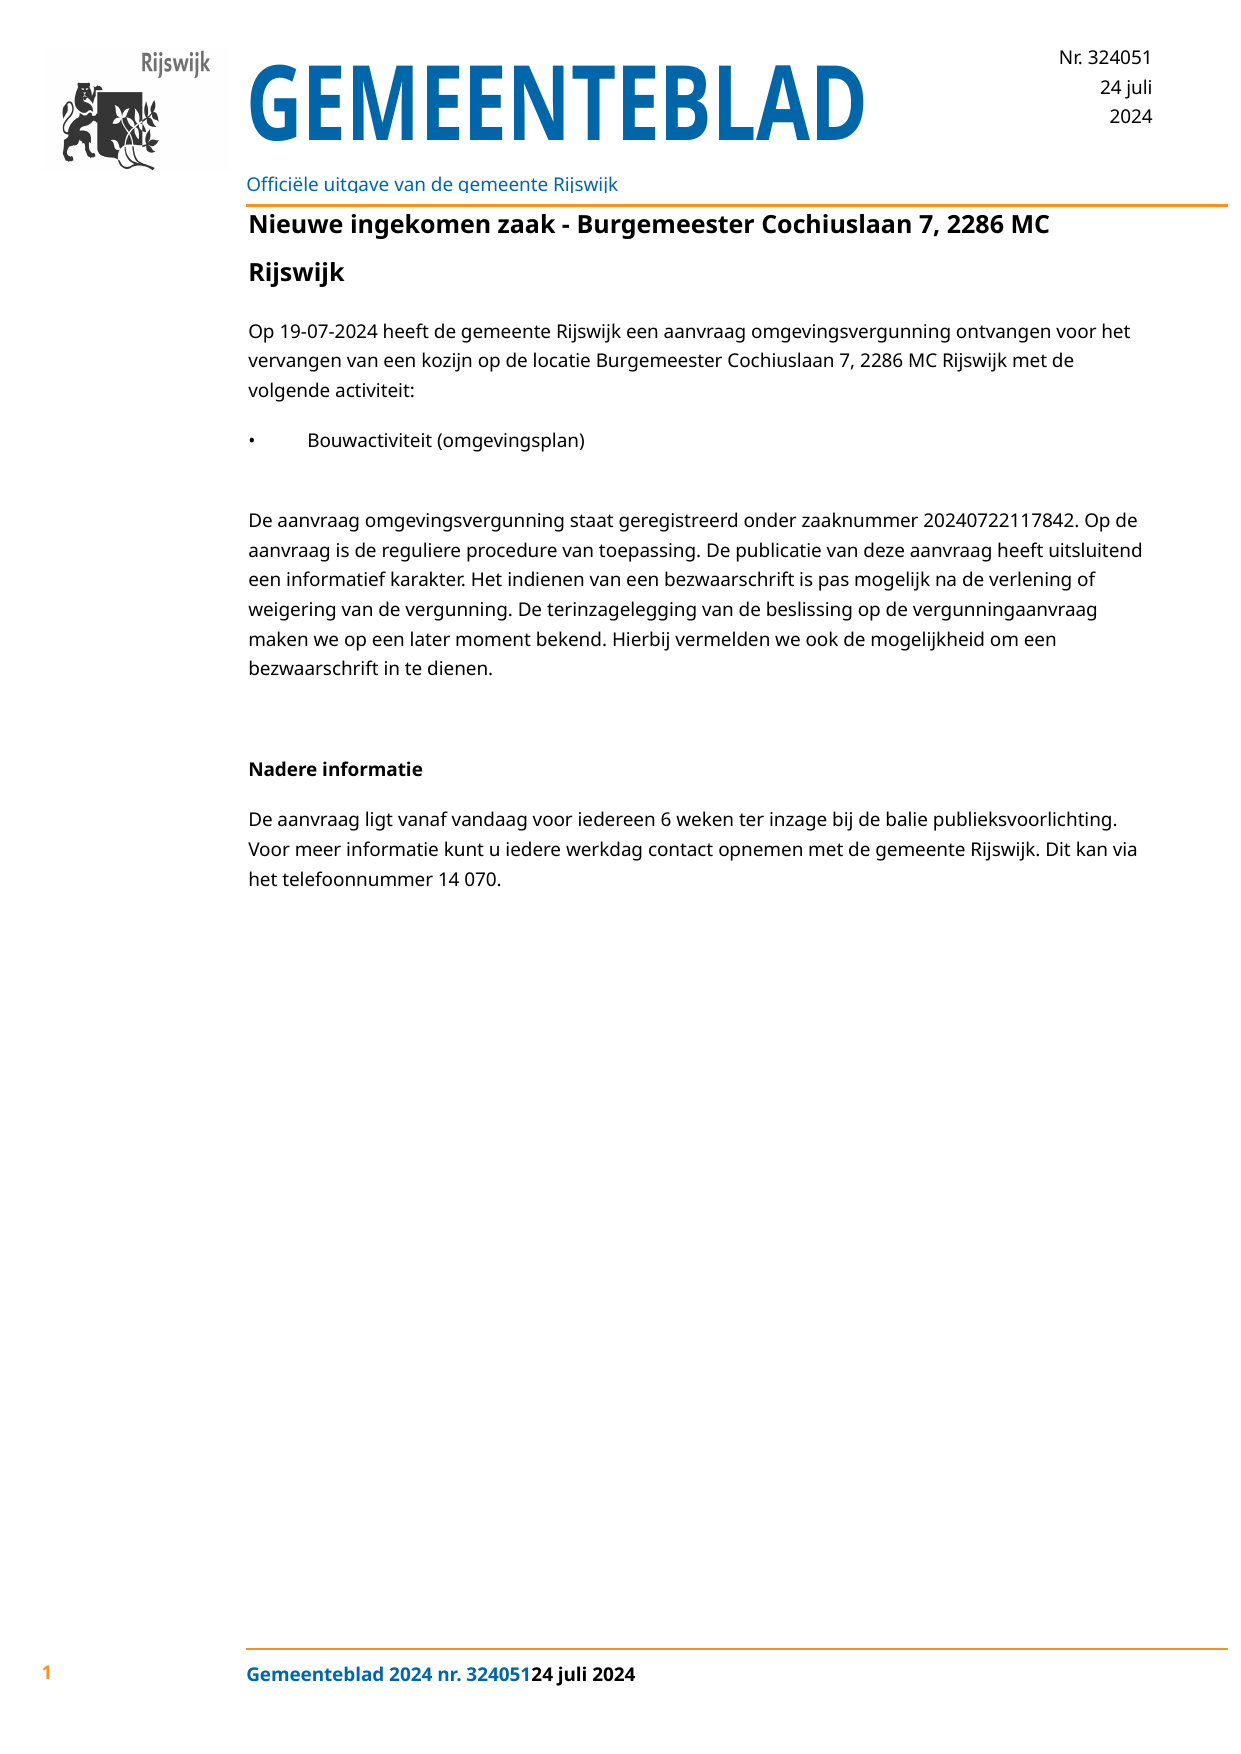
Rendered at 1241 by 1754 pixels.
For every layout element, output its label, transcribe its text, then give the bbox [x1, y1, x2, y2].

text De aanvraag ligt vanaf vandaag voor iedereen 6 weken ter inzage bij de balie publieksvoorlichting. Voor meer informatie kunt u iedere werkdag contact opnemen met de gemeente Rijswijk. Dit kan via het telefoonnummer 14 070. [248, 807, 1152, 892]
text De aanvraag omgevingsvergunning staat geregistreerd onder zaaknummer 20240722117842. Op de aanvraag is de reguliere procedure van toepassing. De publicatie van deze aanvraag heeft uitsluitend een informatief karakter. Het indienen van een bezwaarschrift is pas mogelijk na de verlening of weigering van de vergunning. De terinzagelegging van de beslissing op de vergunningaanvraag maken we op een later moment bekend. Hierbij vermelden we ook de mogelijkheid om een bezwaarschrift in te dienen. [248, 507, 1152, 681]
text Op 19-07-2024 heeft de gemeente Rijswijk een aanvraag omgevingsvergunning ontvangen voor het vervangen van een kozijn op de locatie Burgemeester Cochiuslaan 7, 2286 MC Rijswijk met de volgende activiteit: [248, 318, 1152, 403]
text Nadere informatie [248, 756, 1152, 782]
picture [41, 47, 231, 172]
list Bouwactiviteit (omgevingsplan) [248, 427, 1152, 453]
text Nieuwe ingekomen zaak - Burgemeester Cochiuslaan 7, 2286 MC Rijswijk [248, 207, 1152, 288]
